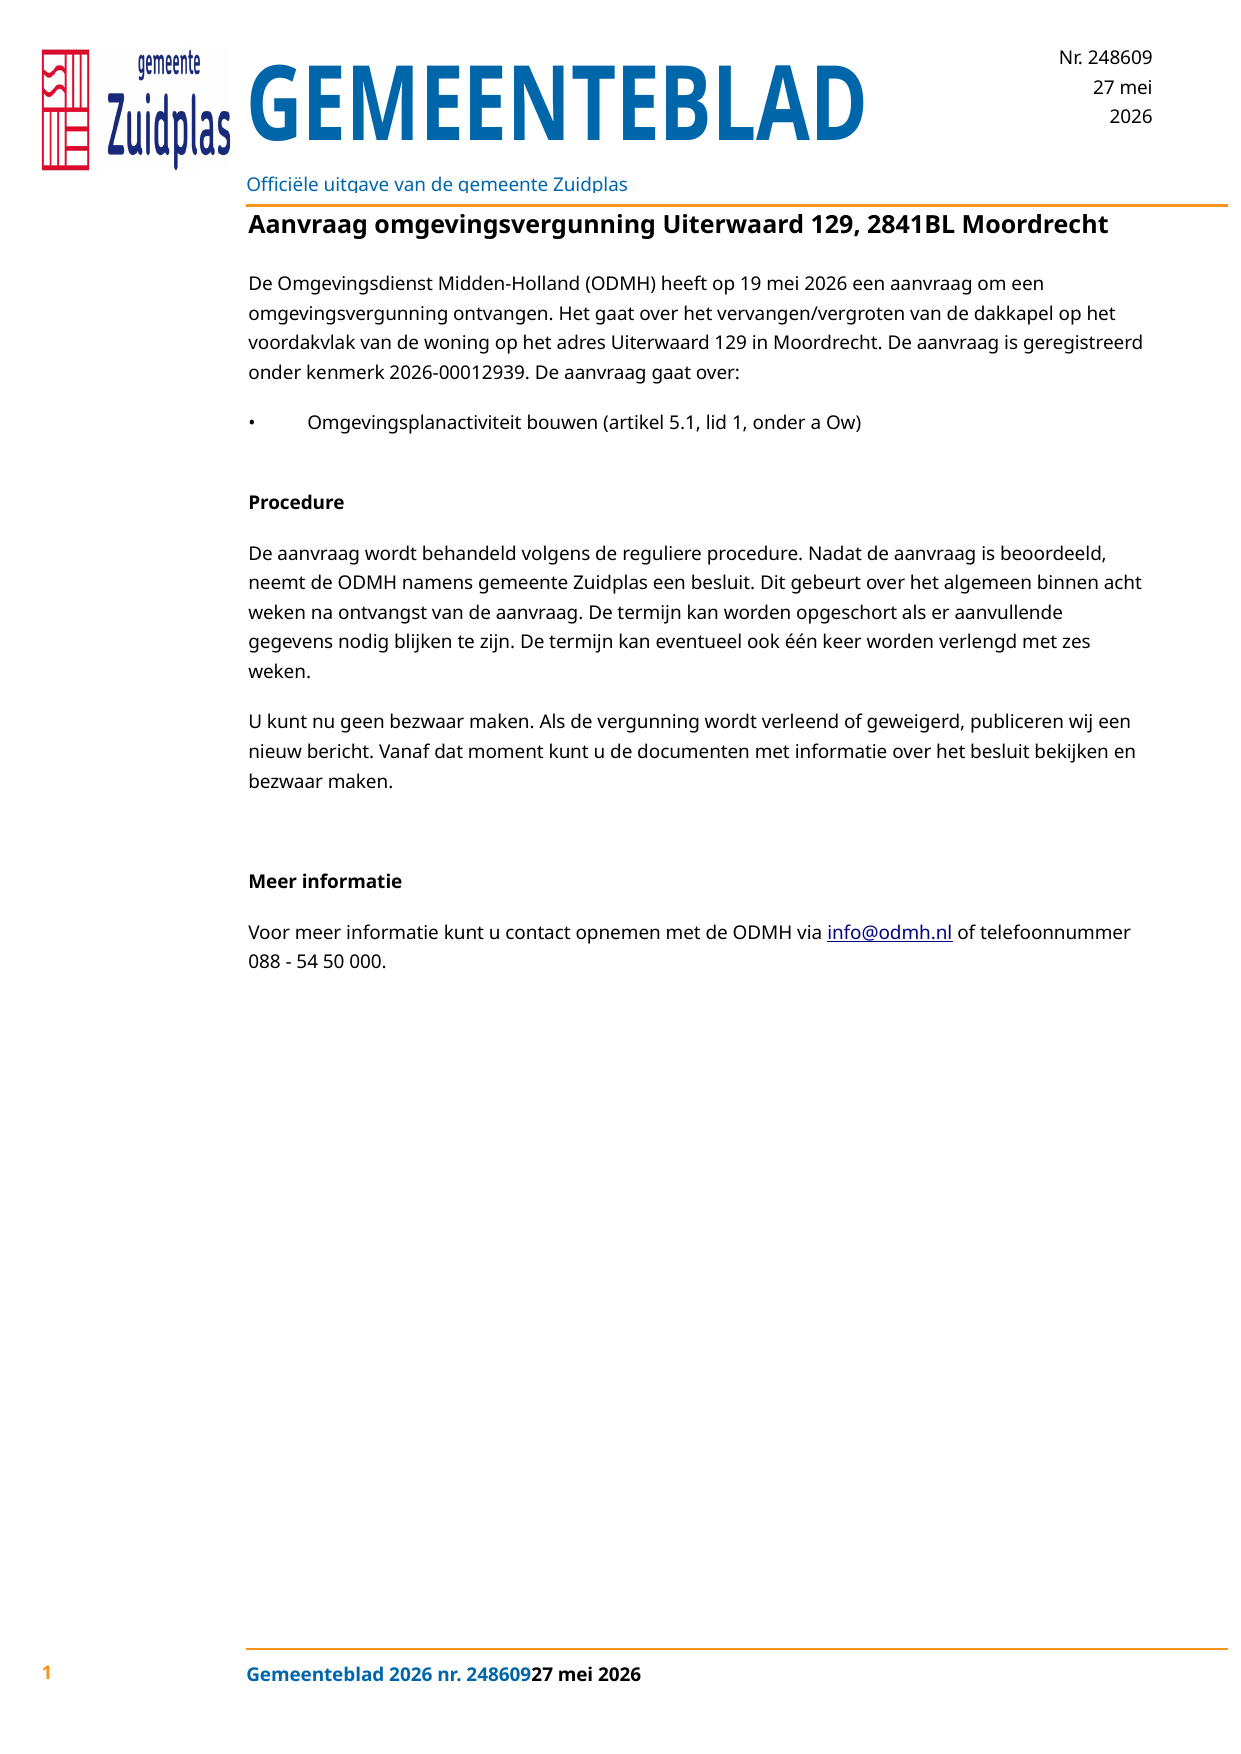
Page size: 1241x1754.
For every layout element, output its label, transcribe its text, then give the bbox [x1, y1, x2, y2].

picture [41, 47, 231, 172]
text De Omgevingsdienst Midden-Holland (ODMH) heeft op 19 mei 2026 een aanvraag om een omgevingsvergunning ontvangen. Het gaat over het vervangen/vergroten van de dakkapel op het voordakvlak van de woning op het adres Uiterwaard 129 in Moordrecht. De aanvraag is geregistreerd onder kenmerk 2026-00012939. De aanvraag gaat over: [248, 270, 1152, 385]
text U kunt nu geen bezwaar maken. Als de vergunning wordt verleend of geweigerd, publiceren wij een nieuw bericht. Vanaf dat moment kunt u de documenten met informatie over het besluit bekijken en bezwaar maken. [248, 709, 1152, 793]
list Omgevingsplanactiviteit bouwen (artikel 5.1, lid 1, onder a Ow) [248, 409, 1152, 435]
text Voor meer informatie kunt u contact opnemen met de ODMH via info@odmh.nl of telefoonnummer 088 - 54 50 000. [248, 919, 1152, 974]
text Procedure [248, 489, 1152, 515]
text Aanvraag omgevingsvergunning Uiterwaard 129, 2841BL Moordrecht [248, 207, 1152, 241]
text Meer informatie [248, 869, 1152, 894]
text De aanvraag wordt behandeld volgens de reguliere procedure. Nadat de aanvraag is beoordeeld, neemt de ODMH namens gemeente Zuidplas een besluit. Dit gebeurt over het algemeen binnen acht weken na ontvangst van de aanvraag. De termijn kan worden opgeschort als er aanvullende gegevens nodig blijken te zijn. De termijn kan eventueel ook één keer worden verlengd met zes weken. [248, 540, 1152, 684]
